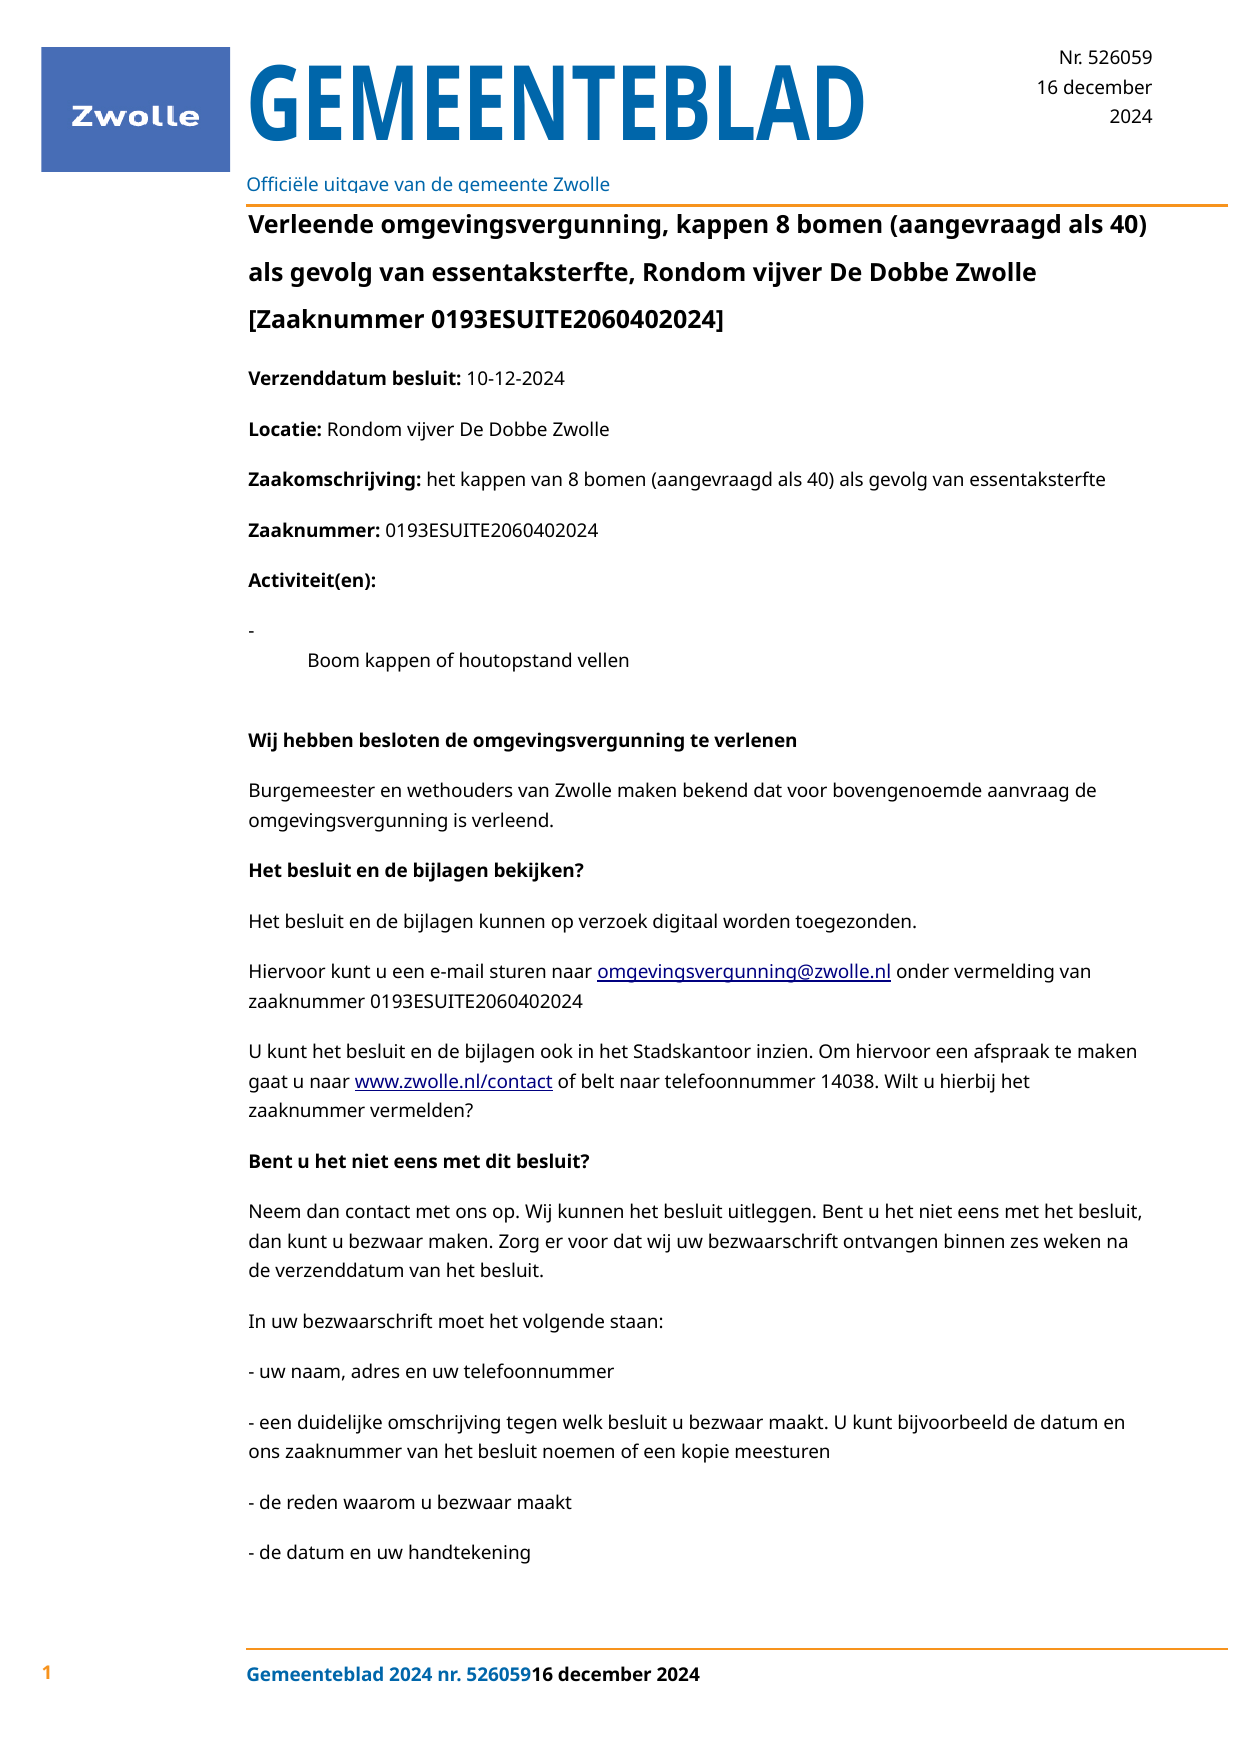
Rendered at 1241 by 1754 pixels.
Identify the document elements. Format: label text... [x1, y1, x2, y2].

text - uw naam, adres en uw telefoonnummer [248, 1358, 1152, 1384]
text Het besluit en de bijlagen bekijken? [248, 858, 1152, 883]
text Bent u het niet eens met dit besluit? [248, 1148, 1152, 1174]
text Het besluit en de bijlagen kunnen op verzoek digitaal worden toegezonden. [248, 908, 1152, 934]
list Boom kappen of houtopstand vellen [248, 647, 1152, 673]
text Activiteit(en): [248, 567, 1152, 593]
text Burgemeester en wethouders van Zwolle maken bekend dat voor bovengenoemde aanvraag de omgevingsvergunning is verleend. [248, 778, 1152, 833]
text In uw bezwaarschrift moet het volgende staan: [248, 1308, 1152, 1334]
text Locatie: Rondom vijver De Dobbe Zwolle [248, 416, 1152, 442]
text Wij hebben besloten de omgevingsvergunning te verlenen [248, 727, 1152, 753]
text U kunt het besluit en de bijlagen ook in het Stadskantoor inzien. Om hiervoor een afspraak te maken gaat u naar www.zwolle.nl/contact of belt naar telefoonnummer 14038. Wilt u hierbij het zaaknummer vermelden? [248, 1038, 1152, 1123]
text - een duidelijke omschrijving tegen welk besluit u bezwaar maakt. U kunt bijvoorbeeld de datum en ons zaaknummer van het besluit noemen of een kopie meesturen [248, 1409, 1152, 1464]
text Zaakomschrijving: het kappen van 8 bomen (aangevraagd als 40) als gevolg van essentaksterfte [248, 466, 1152, 492]
picture [41, 47, 231, 172]
text Zaaknummer: 0193ESUITE2060402024 [248, 517, 1152, 542]
text Verleende omgevingsvergunning, kappen 8 bomen (aangevraagd als 40) als gevolg van essentaksterfte, Rondom vijver De Dobbe Zwolle [Zaaknummer 0193ESUITE2060402024] [248, 207, 1152, 336]
text Hiervoor kunt u een e-mail sturen naar omgevingsvergunning@zwolle.nl onder vermelding van zaaknummer 0193ESUITE2060402024 [248, 958, 1152, 1014]
text Neem dan contact met ons op. Wij kunnen het besluit uitleggen. Bent u het niet eens met het besluit, dan kunt u bezwaar maken. Zorg er voor dat wij uw bezwaarschrift ontvangen binnen zes weken na de verzenddatum van het besluit. [248, 1198, 1152, 1283]
text Verzenddatum besluit: 10-12-2024 [248, 366, 1152, 391]
text - de datum en uw handtekening [248, 1539, 1152, 1565]
text - de reden waarom u bezwaar maakt [248, 1489, 1152, 1514]
